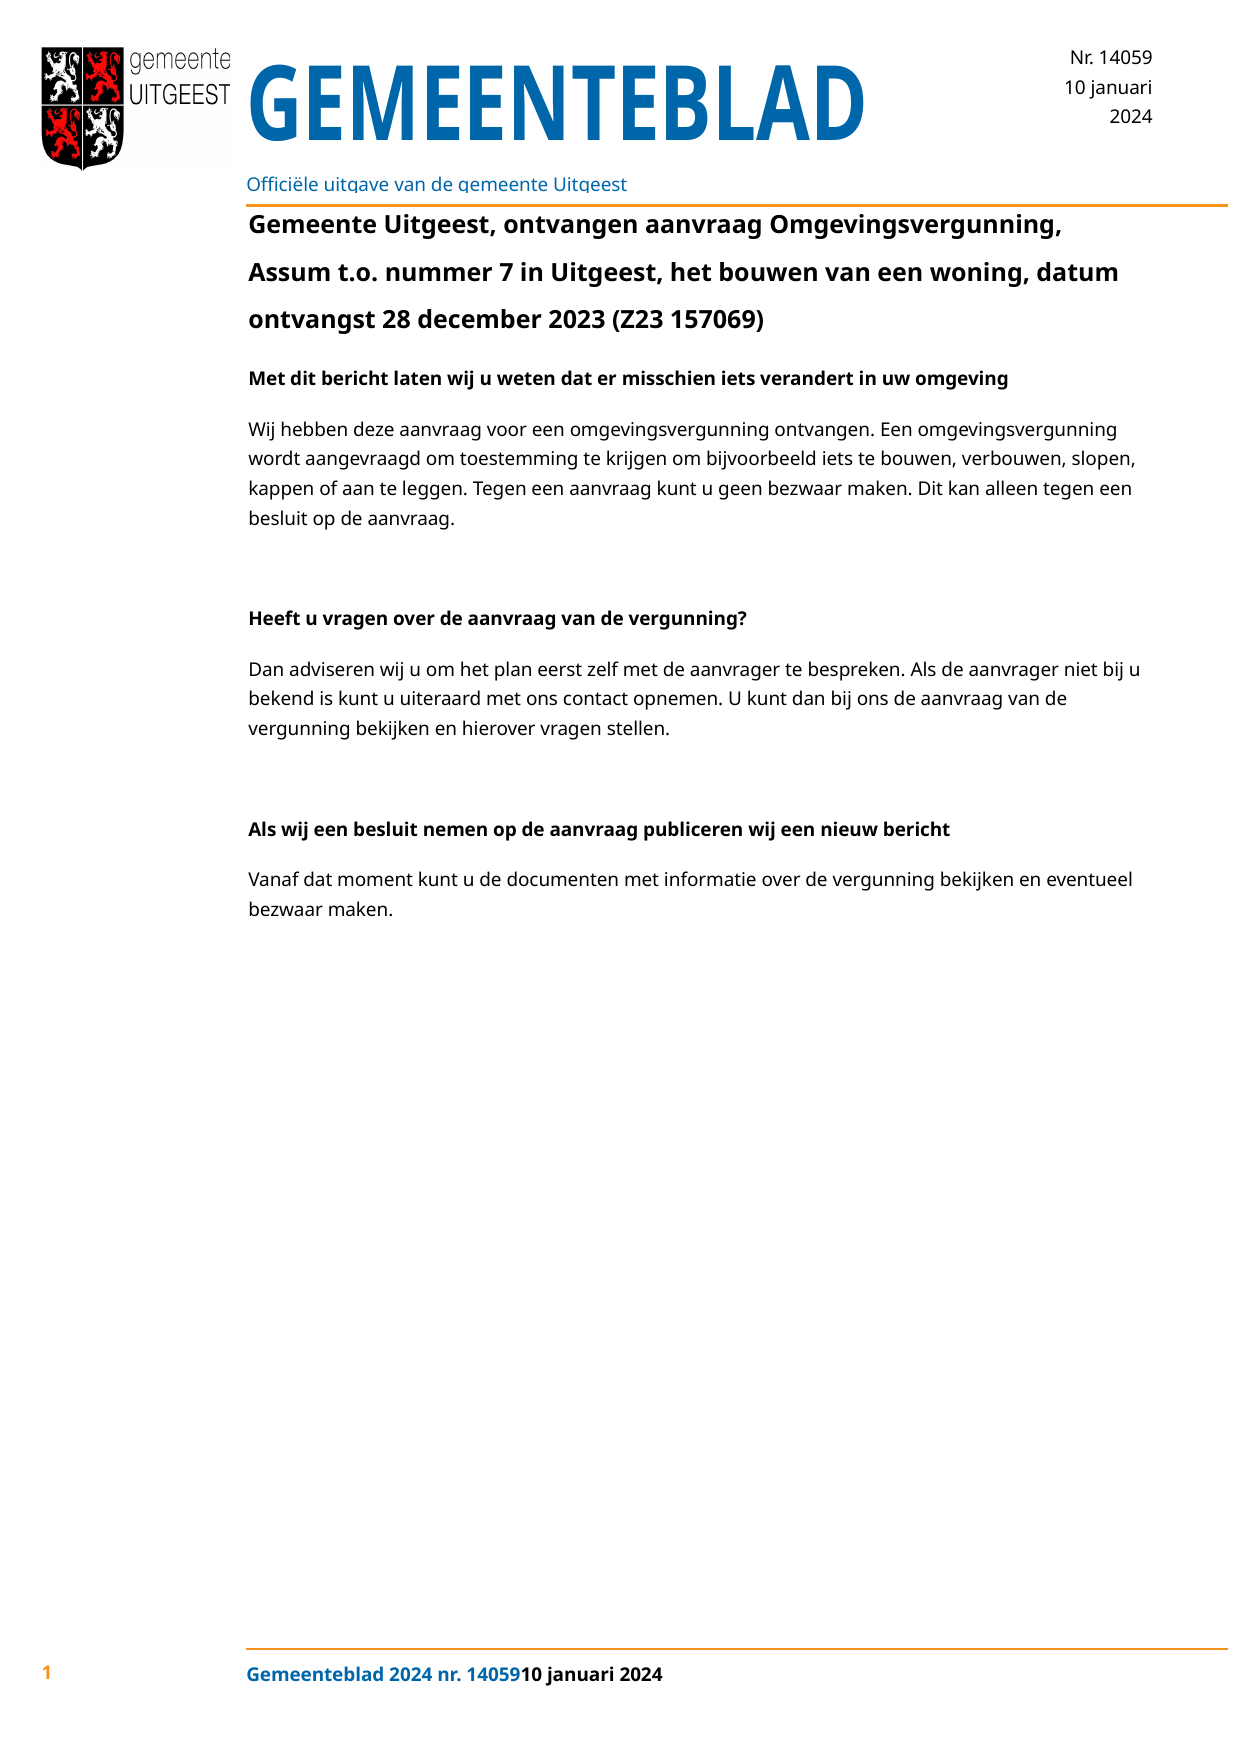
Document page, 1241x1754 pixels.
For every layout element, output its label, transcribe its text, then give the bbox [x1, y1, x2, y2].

text Dan adviseren wij u om het plan eerst zelf met de aanvrager te bespreken. Als de aanvrager niet bij u bekend is kunt u uiteraard met ons contact opnemen. U kunt dan bij ons de aanvraag van de vergunning bekijken en hierover vragen stellen. [248, 656, 1152, 741]
text Gemeente Uitgeest, ontvangen aanvraag Omgevingsvergunning, Assum t.o. nummer 7 in Uitgeest, het bouwen van een woning, datum ontvangst 28 december 2023 (Z23 157069) [248, 207, 1152, 336]
text Heeft u vragen over de aanvraag van de vergunning? [248, 606, 1152, 631]
text Vanaf dat moment kunt u de documenten met informatie over de vergunning bekijken en eventueel bezwaar maken. [248, 866, 1152, 922]
text Als wij een besluit nemen op de aanvraag publiceren wij een nieuw bericht [248, 816, 1152, 842]
text Wij hebben deze aanvraag voor een omgevingsvergunning ontvangen. Een omgevingsvergunning wordt aangevraagd om toestemming te krijgen om bijvoorbeeld iets te bouwen, verbouwen, slopen, kappen of aan te leggen. Tegen een aanvraag kunt u geen bezwaar maken. Dit kan alleen tegen een besluit op de aanvraag. [248, 416, 1152, 530]
picture [41, 47, 231, 172]
text Met dit bericht laten wij u weten dat er misschien iets verandert in uw omgeving [248, 366, 1152, 391]
